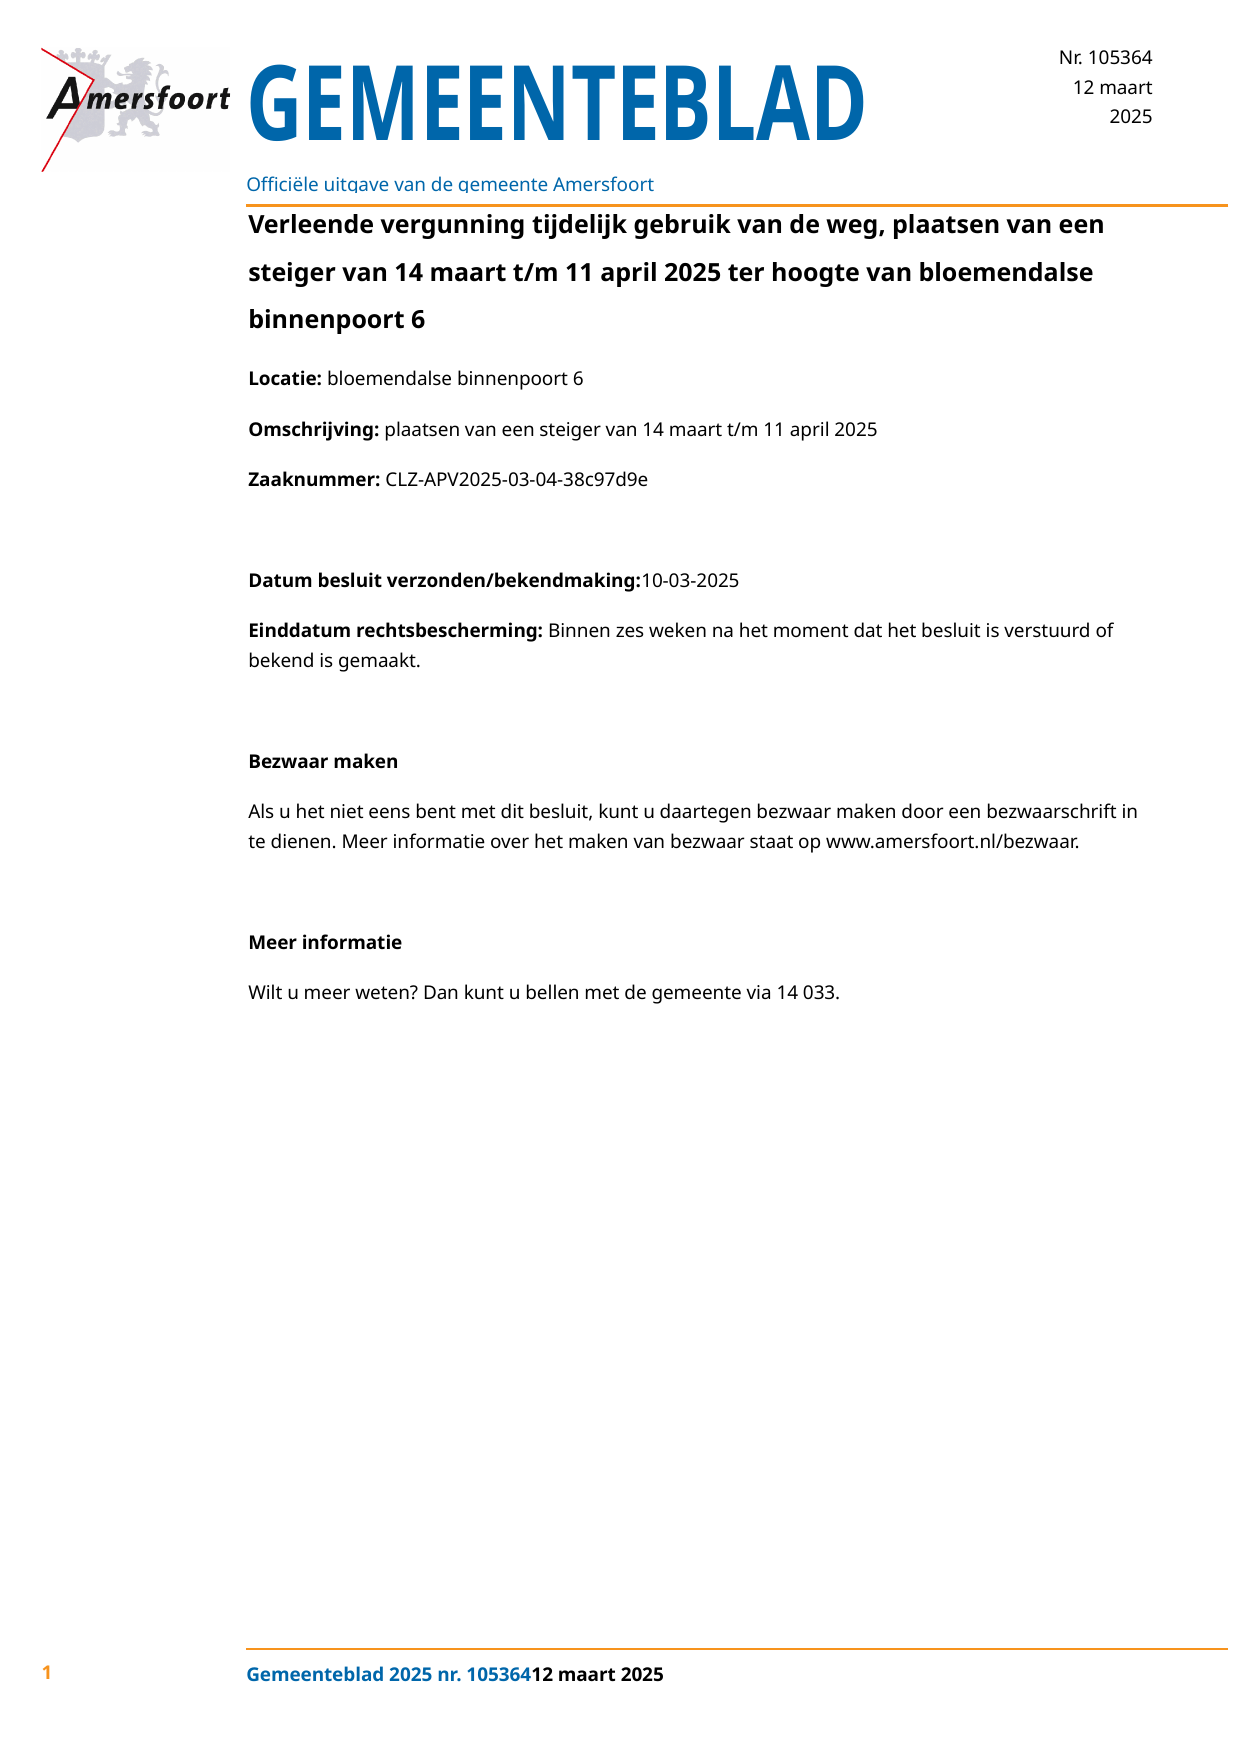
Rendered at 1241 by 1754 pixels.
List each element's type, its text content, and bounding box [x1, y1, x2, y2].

picture [41, 47, 231, 172]
text Zaaknummer: CLZ-APV2025-03-04-38c97d9e [248, 466, 1152, 492]
text Locatie: bloemendalse binnenpoort 6 [248, 366, 1152, 391]
text Einddatum rechtsbescherming: Binnen zes weken na het moment dat het besluit is verstuurd of bekend is gemaakt. [248, 618, 1152, 673]
text Omschrijving: plaatsen van een steiger van 14 maart t/m 11 april 2025 [248, 416, 1152, 442]
text Bezwaar maken [248, 748, 1152, 774]
text Verleende vergunning tijdelijk gebruik van de weg, plaatsen van een steiger van 14 maart t/m 11 april 2025 ter hoogte van bloemendalse binnenpoort 6 [248, 207, 1152, 336]
text Datum besluit verzonden/bekendmaking:10-03-2025 [248, 567, 1152, 593]
text Wilt u meer weten? Dan kunt u bellen met de gemeente via 14 033. [248, 979, 1152, 1005]
text Als u het niet eens bent met dit besluit, kunt u daartegen bezwaar maken door een bezwaarschrift in te dienen. Meer informatie over het maken van bezwaar staat op www.amersfoort.nl/bezwaar. [248, 798, 1152, 854]
text Meer informatie [248, 929, 1152, 954]
